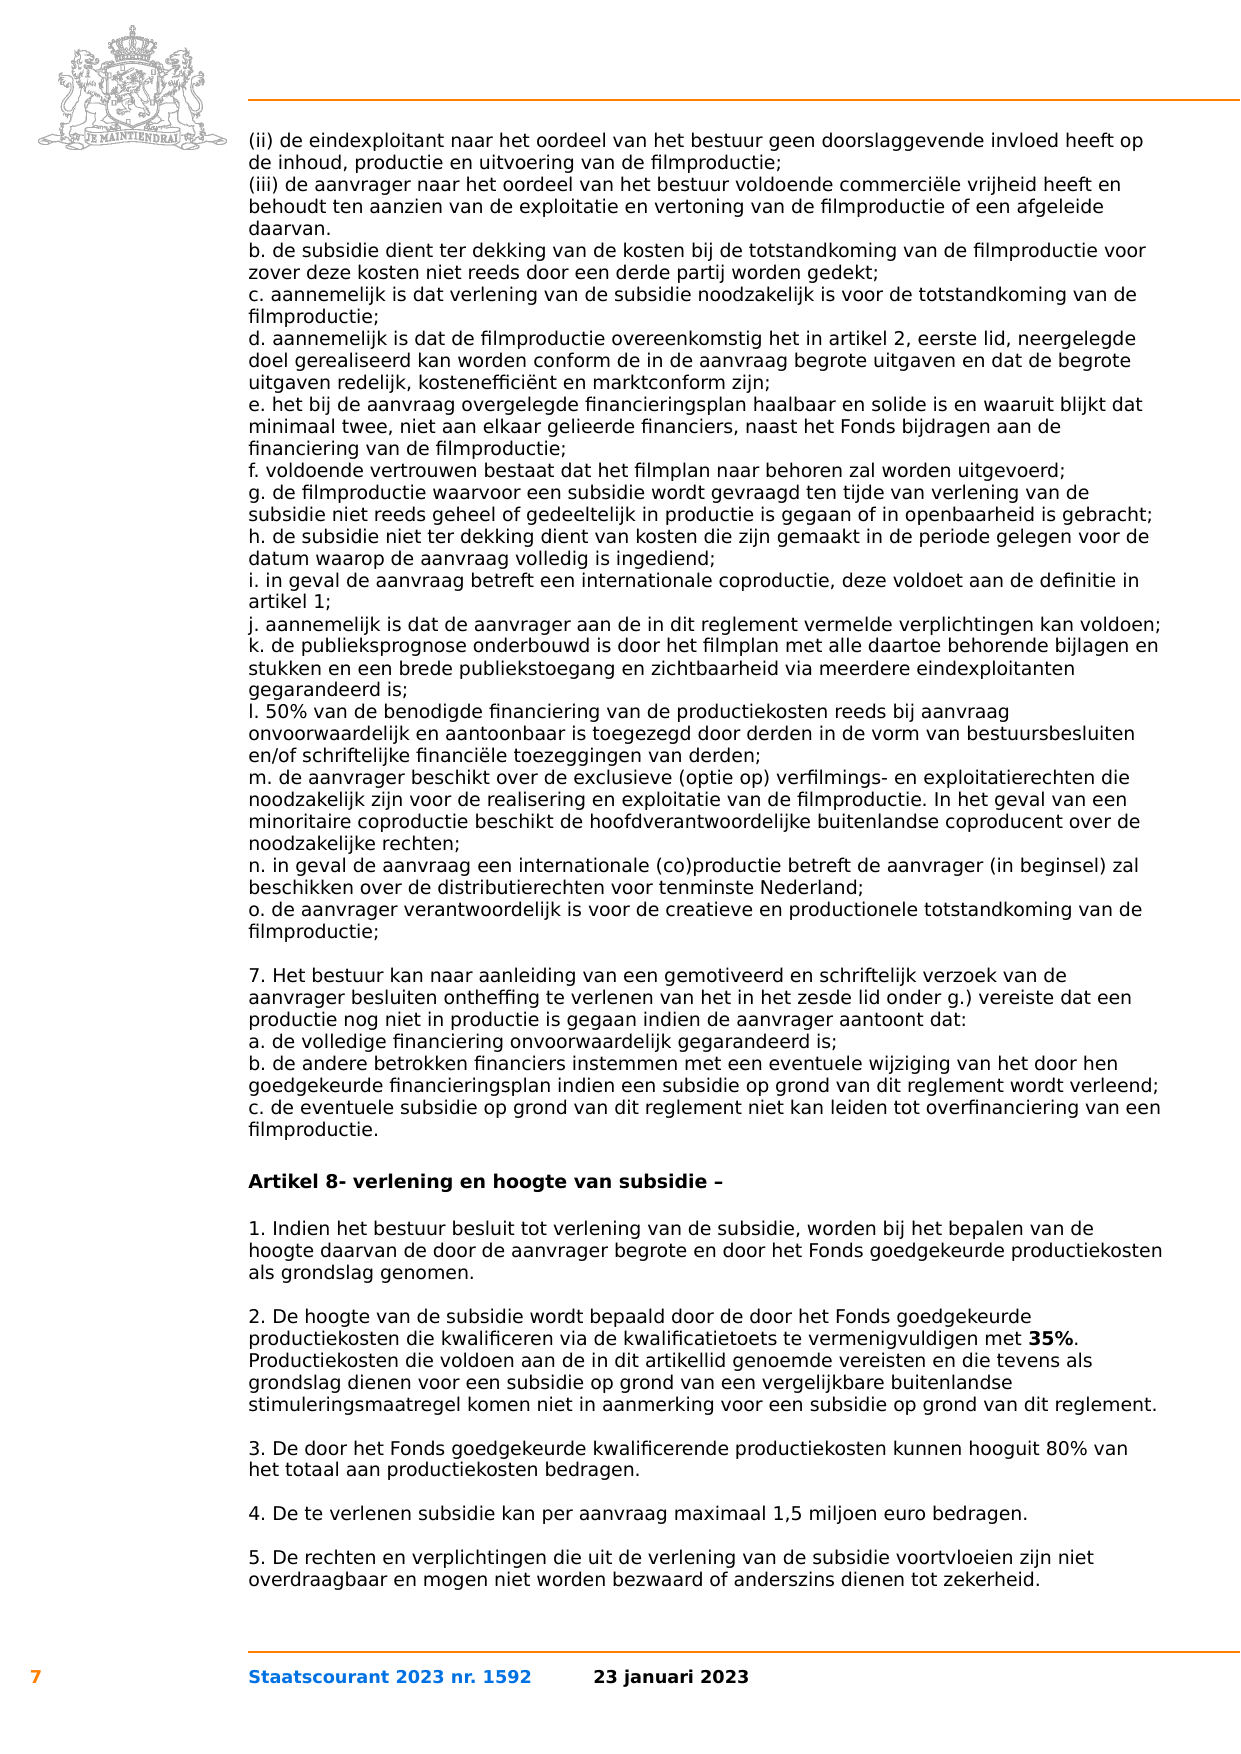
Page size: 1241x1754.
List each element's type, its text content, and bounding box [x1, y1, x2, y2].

text 4. De te verlenen subsidie kan per aanvraag maximaal 1,5 miljoen euro bedragen. [248, 1503, 1163, 1525]
text j. aannemelijk is dat de aanvrager aan de in dit reglement vermelde verplichtingen kan voldoen; [248, 613, 1163, 635]
text i. in geval de aanvraag betreft een internationale coproductie, deze voldoet aan de definitie in artikel 1; [248, 569, 1163, 613]
text 1. Indien het bestuur besluit tot verlening van de subsidie, worden bij het bepalen van de hoogte daarvan de door de aanvrager begrote en door het Fonds goedgekeurde productiekosten als grondslag genomen. [248, 1218, 1163, 1284]
text o. de aanvrager verantwoordelijk is voor de creatieve en productionele totstandkoming van de filmproductie; [248, 899, 1163, 943]
text (iii) de aanvrager naar het oordeel van het bestuur voldoende commerciële vrijheid heeft en behoudt ten aanzien van de exploitatie en vertoning van de filmproductie of een afgeleide daarvan. [248, 174, 1163, 240]
text c. de eventuele subsidie op grond van dit reglement niet kan leiden tot overfinanciering van een filmproductie. [248, 1097, 1163, 1141]
text b. de andere betrokken financiers instemmen met een eventuele wijziging van het door hen goedgekeurde financieringsplan indien een subsidie op grond van dit reglement wordt verleend; [248, 1053, 1163, 1097]
text 3. De door het Fonds goedgekeurde kwalificerende productiekosten kunnen hooguit 80% van het totaal aan productiekosten bedragen. [248, 1437, 1163, 1481]
text l. 50% van de benodigde financiering van de productiekosten reeds bij aanvraag onvoorwaardelijk en aantoonbaar is toegezegd door derden in de vorm van bestuursbesluiten en/of schriftelijke financiële toezeggingen van derden; [248, 701, 1163, 767]
text e. het bij de aanvraag overgelegde financieringsplan haalbaar en solide is en waaruit blijkt dat minimaal twee, niet aan elkaar gelieerde financiers, naast het Fonds bijdragen aan de financiering van de filmproductie; [248, 394, 1163, 459]
text c. aannemelijk is dat verlening van de subsidie noodzakelijk is voor de totstandkoming van de filmproductie; [248, 284, 1163, 328]
text (ii) de eindexploitant naar het oordeel van het bestuur geen doorslaggevende invloed heeft op de inhoud, productie en uitvoering van de filmproductie; [248, 130, 1163, 174]
text h. de subsidie niet ter dekking dient van kosten die zijn gemaakt in de periode gelegen voor de datum waarop de aanvraag volledig is ingediend; [248, 526, 1163, 569]
text d. aannemelijk is dat de filmproductie overeenkomstig het in artikel 2, eerste lid, neergelegde doel gerealiseerd kan worden conform de in de aanvraag begrote uitgaven en dat de begrote uitgaven redelijk, kostenefficiënt en marktconform zijn; [248, 328, 1163, 394]
text 7. Het bestuur kan naar aanleiding van een gemotiveerd en schriftelijk verzoek van de aanvrager besluiten ontheffing te verlenen van het in het zesde lid onder g.) vereiste dat een productie nog niet in productie is gegaan indien de aanvrager aantoont dat: [248, 965, 1163, 1031]
text f. voldoende vertrouwen bestaat dat het filmplan naar behoren zal worden uitgevoerd; [248, 459, 1163, 482]
text k. de publieksprognose onderbouwd is door het filmplan met alle daartoe behorende bijlagen en stukken en een brede publiekstoegang en zichtbaarheid via meerdere eindexploitanten gegarandeerd is; [248, 635, 1163, 701]
text n. in geval de aanvraag een internationale (co)productie betreft de aanvrager (in beginsel) zal beschikken over de distributierechten voor tenminste Nederland; [248, 855, 1163, 899]
text a. de volledige financiering onvoorwaardelijk gegarandeerd is; [248, 1031, 1163, 1053]
text m. de aanvrager beschikt over de exclusieve (optie op) verfilmings- en exploitatierechten die noodzakelijk zijn voor de realisering en exploitatie van de filmproductie. In het geval van een minoritaire coproductie beschikt de hoofdverantwoordelijke buitenlandse coproducent over de noodzakelijke rechten; [248, 767, 1163, 855]
text 5. De rechten en verplichtingen die uit de verlening van de subsidie voortvloeien zijn niet overdraagbaar en mogen niet worden bezwaard of anderszins dienen tot zekerheid. [248, 1547, 1163, 1591]
text b. de subsidie dient ter dekking van de kosten bij de totstandkoming van de filmproductie voor zover deze kosten niet reeds door een derde partij worden gedekt; [248, 240, 1163, 284]
text 2. De hoogte van de subsidie wordt bepaald door de door het Fonds goedgekeurde productiekosten die kwalificeren via de kwalificatietoets te vermenigvuldigen met 35%. Productiekosten die voldoen aan de in dit artikellid genoemde vereisten en die tevens als grondslag dienen voor een subsidie op grond van een vergelijkbare buitenlandse stimuleringsmaatregel komen niet in aanmerking voor een subsidie op grond van dit reglement. [248, 1306, 1163, 1416]
text g. de filmproductie waarvoor een subsidie wordt gevraagd ten tijde van verlening van de subsidie niet reeds geheel of gedeeltelijk in productie is gegaan of in openbaarheid is gebracht; [248, 482, 1163, 526]
picture [38, 25, 227, 150]
subtitle Artikel 8- verlening en hoogte van subsidie – [248, 1171, 1163, 1193]
